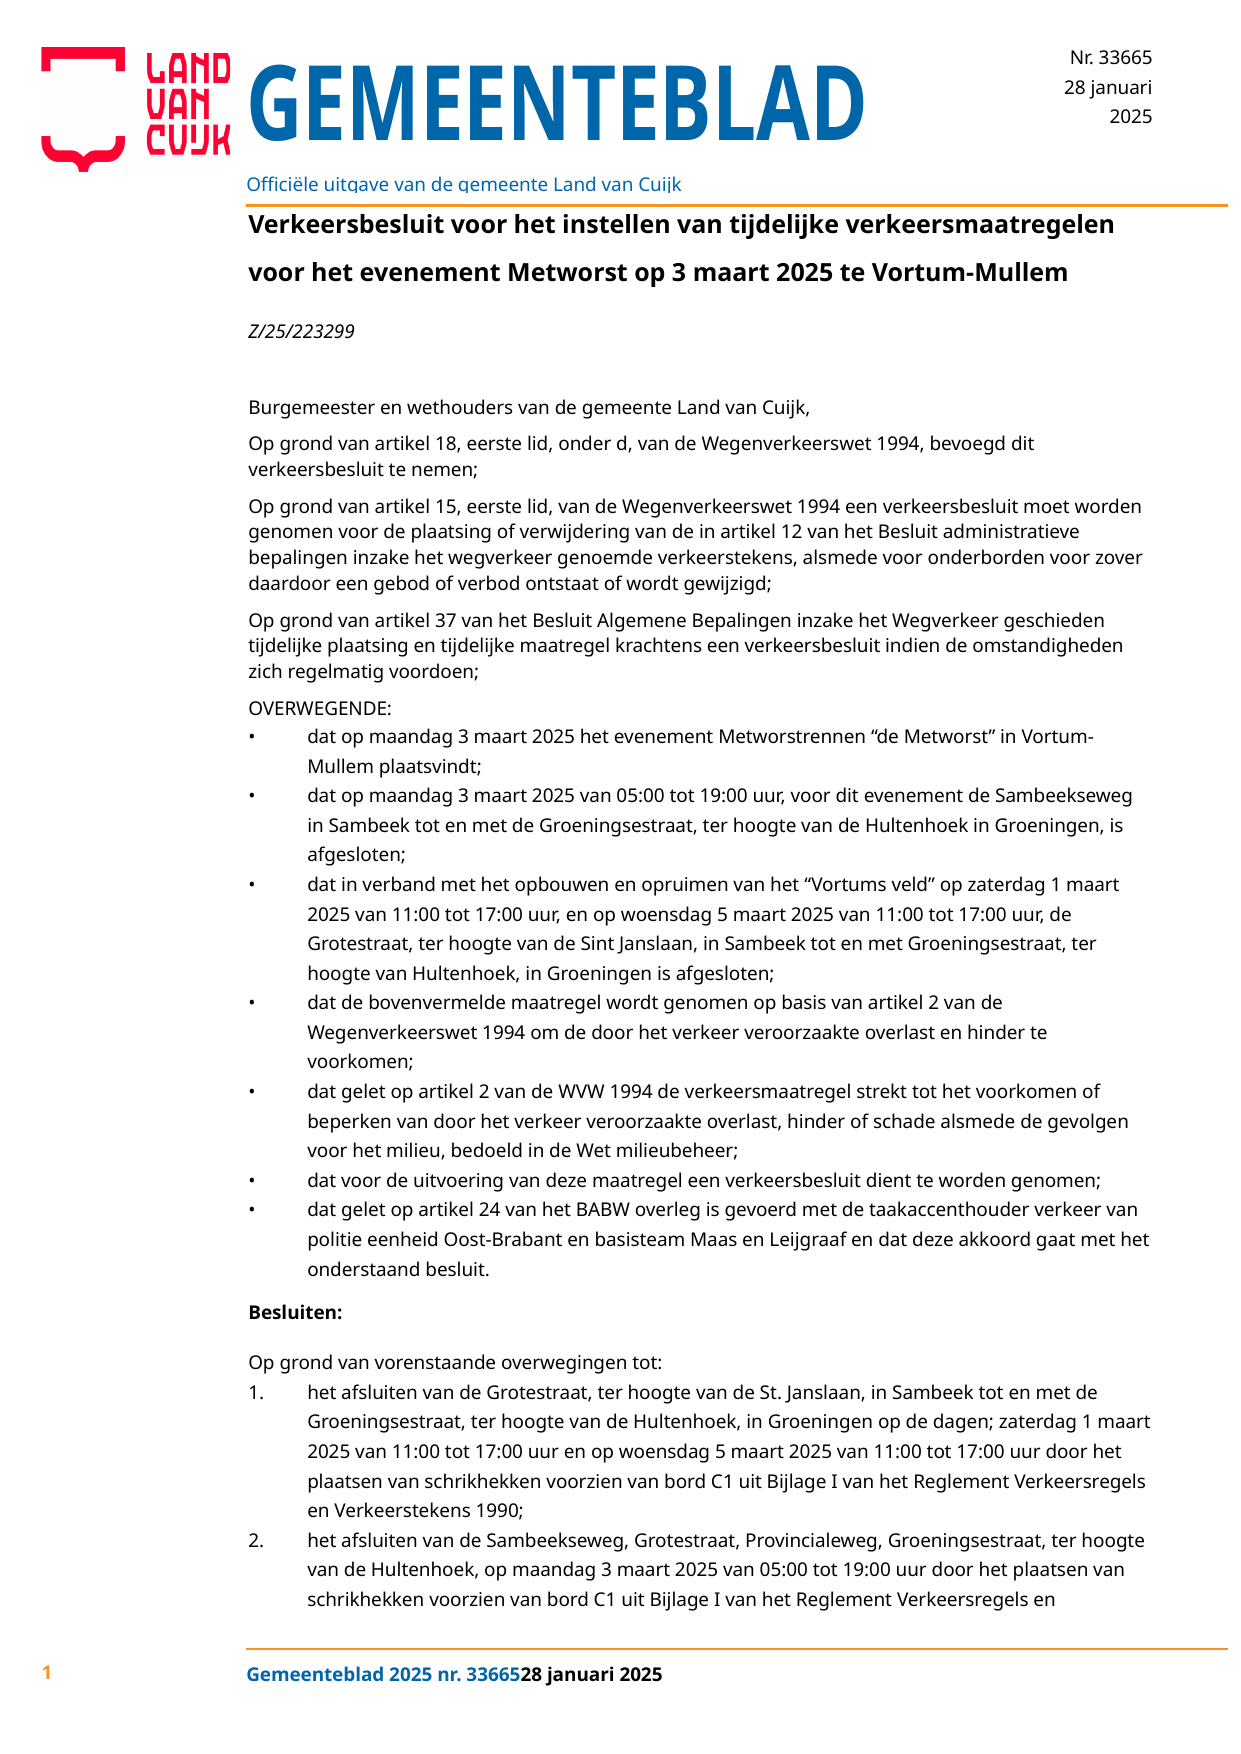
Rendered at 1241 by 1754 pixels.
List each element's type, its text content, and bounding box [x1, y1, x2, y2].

list dat gelet op artikel 2 van de WVW 1994 de verkeersmaatregel strekt tot het voorkomen of beperken van door het verkeer veroorzaakte overlast, hinder of schade alsmede de gevolgen voor het milieu, bedoeld in de Wet milieubeheer; [248, 1078, 1152, 1163]
text OVERWEGENDE: [248, 695, 1152, 721]
list dat de bovenvermelde maatregel wordt genomen op basis van artikel 2 van de Wegenverkeerswet 1994 om de door het verkeer veroorzaakte overlast en hinder te voorkomen; [248, 989, 1152, 1074]
list dat gelet op artikel 24 van het BABW overleg is gevoerd met de taakaccenthouder verkeer van politie eenheid Oost-Brabant en basisteam Maas en Leijgraaf en dat deze akkoord gaat met het onderstaand besluit. [248, 1197, 1152, 1282]
list dat voor de uitvoering van deze maatregel een verkeersbesluit dient te worden genomen; [248, 1167, 1152, 1193]
list het afsluiten van de Sambeekseweg, Grotestraat, Provincialeweg, Groeningsestraat, ter hoogte van de Hultenhoek, op maandag 3 maart 2025 van 05:00 tot 19:00 uur door het plaatsen van schrikhekken voorzien van bord C1 uit Bijlage I van het Reglement Verkeersregels en [248, 1527, 1152, 1612]
text Op grond van artikel 15, eerste lid, van de Wegenverkeerswet 1994 een verkeersbesluit moet worden genomen voor de plaatsing of verwijdering van de in artikel 12 van het Besluit administratieve bepalingen inzake het wegverkeer genoemde verkeerstekens, alsmede voor onderborden voor zover daardoor een gebod of verbod ontstaat of wordt gewijzigd; [248, 493, 1152, 596]
list het afsluiten van de Grotestraat, ter hoogte van de St. Janslaan, in Sambeek tot en met de Groeningsestraat, ter hoogte van de Hultenhoek, in Groeningen op de dagen; zaterdag 1 maart 2025 van 11:00 tot 17:00 uur en op woensdag 5 maart 2025 van 11:00 tot 17:00 uur door het plaatsen van schrikhekken voorzien van bord C1 uit Bijlage I van het Reglement Verkeersregels en Verkeerstekens 1990; [248, 1379, 1152, 1523]
list dat op maandag 3 maart 2025 van 05:00 tot 19:00 uur, voor dit evenement de Sambeekseweg in Sambeek tot en met de Groeningsestraat, ter hoogte van de Hultenhoek in Groeningen, is afgesloten; [248, 782, 1152, 867]
text Besluiten: [248, 1299, 1152, 1325]
text Z/25/223299 [248, 318, 1152, 344]
picture [41, 47, 231, 172]
text Verkeersbesluit voor het instellen van tijdelijke verkeersmaatregelen voor het evenement Metworst op 3 maart 2025 te Vortum-Mullem [248, 207, 1152, 288]
list dat op maandag 3 maart 2025 het evenement Metworstrennen “de Metworst” in Vortum-Mullem plaatsvindt; [248, 723, 1152, 779]
text Op grond van artikel 37 van het Besluit Algemene Bepalingen inzake het Wegverkeer geschieden tijdelijke plaatsing en tijdelijke maatregel krachtens een verkeersbesluit indien de omstandigheden zich regelmatig voordoen; [248, 607, 1152, 684]
text Op grond van artikel 18, eerste lid, onder d, van de Wegenverkeerswet 1994, bevoegd dit verkeersbesluit te nemen; [248, 431, 1152, 482]
text Burgemeester en wethouders van de gemeente Land van Cuijk, [248, 394, 1152, 420]
list dat in verband met het opbouwen en opruimen van het “Vortums veld” op zaterdag 1 maart 2025 van 11:00 tot 17:00 uur, en op woensdag 5 maart 2025 van 11:00 tot 17:00 uur, de Grotestraat, ter hoogte van de Sint Janslaan, in Sambeek tot en met Groeningsestraat, ter hoogte van Hultenhoek, in Groeningen is afgesloten; [248, 871, 1152, 986]
text Op grond van vorenstaande overwegingen tot: [248, 1349, 1152, 1375]
